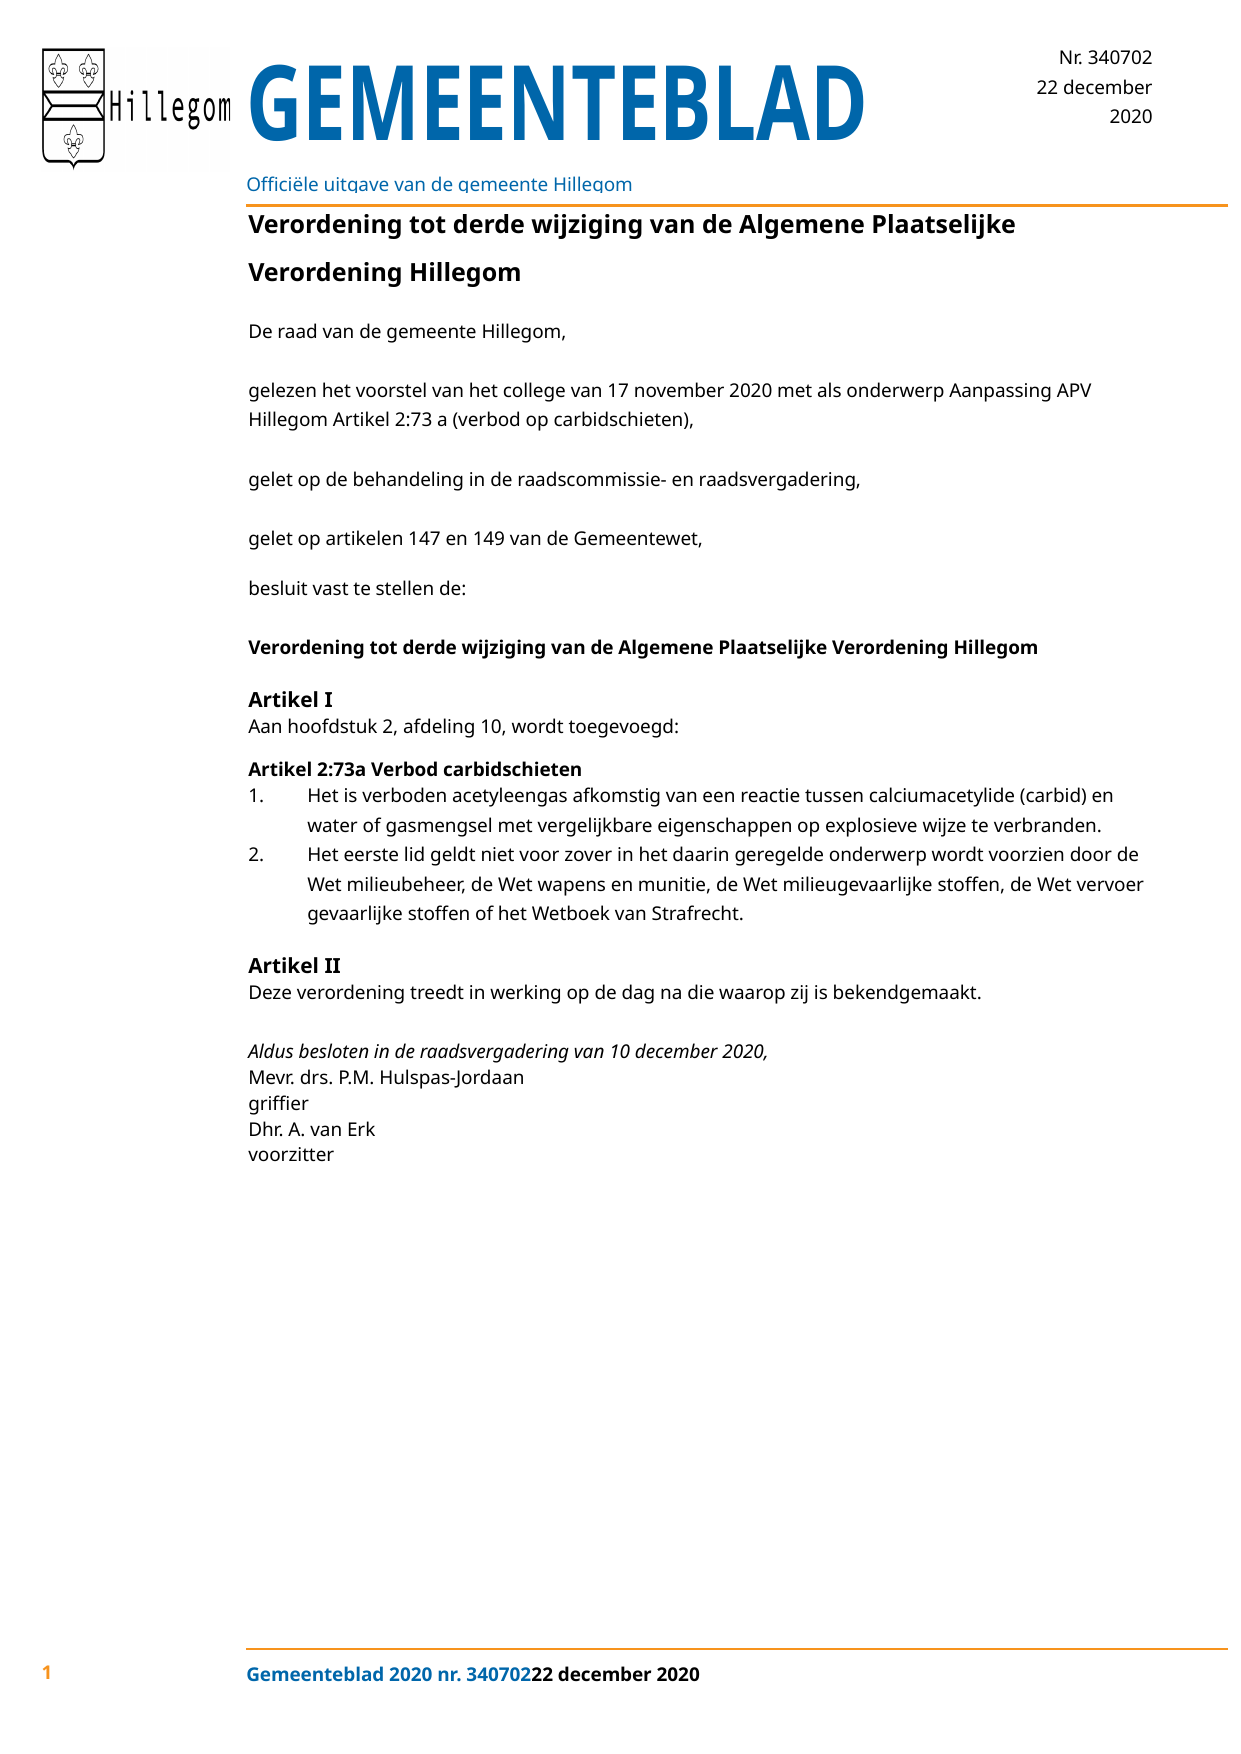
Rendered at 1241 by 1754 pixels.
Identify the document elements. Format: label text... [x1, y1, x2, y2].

text Aan hoofdstuk 2, afdeling 10, wordt toegevoegd: [248, 713, 1152, 739]
text Verordening tot derde wijziging van de Algemene Plaatselijke Verordening Hillegom [248, 207, 1152, 288]
text voorzitter [248, 1141, 1152, 1167]
text Artikel 2:73a Verbod carbidschieten [248, 756, 1152, 782]
picture [41, 47, 231, 172]
list Het is verboden acetyleengas afkomstig van een reactie tussen calciumacetylide (carbid) en water of gasmengsel met vergelijkbare eigenschappen op explosieve wijze te verbranden. [248, 782, 1152, 837]
text besluit vast te stellen de: [248, 575, 1152, 601]
text griffier [248, 1090, 1152, 1116]
text Deze verordening treedt in werking op de dag na die waarop zij is bekendgemaakt. [248, 979, 1152, 1005]
text gelezen het voorstel van het college van 17 november 2020 met als onderwerp Aanpassing APV Hillegom Artikel 2:73 a (verbod op carbidschieten), [248, 377, 1152, 432]
text Aldus besloten in de raadsvergadering van 10 december 2020, [248, 1038, 1152, 1064]
text gelet op de behandeling in de raadscommissie- en raadsvergadering, [248, 466, 1152, 492]
text De raad van de gemeente Hillegom, [248, 318, 1152, 344]
text gelet op artikelen 147 en 149 van de Gemeentewet, [248, 525, 1152, 551]
text Mevr. drs. P.M. Hulspas-Jordaan [248, 1064, 1152, 1090]
list Het eerste lid geldt niet voor zover in het daarin geregelde onderwerp wordt voorzien door de Wet milieubeheer, de Wet wapens en munitie, de Wet milieugevaarlijke stoffen, de Wet vervoer gevaarlijke stoffen of het Wetboek van Strafrecht. [248, 841, 1152, 926]
text Dhr. A. van Erk [248, 1116, 1152, 1141]
text Artikel II [248, 951, 1152, 979]
text Artikel I [248, 685, 1152, 713]
text Verordening tot derde wijziging van de Algemene Plaatselijke Verordening Hillegom [248, 634, 1152, 660]
